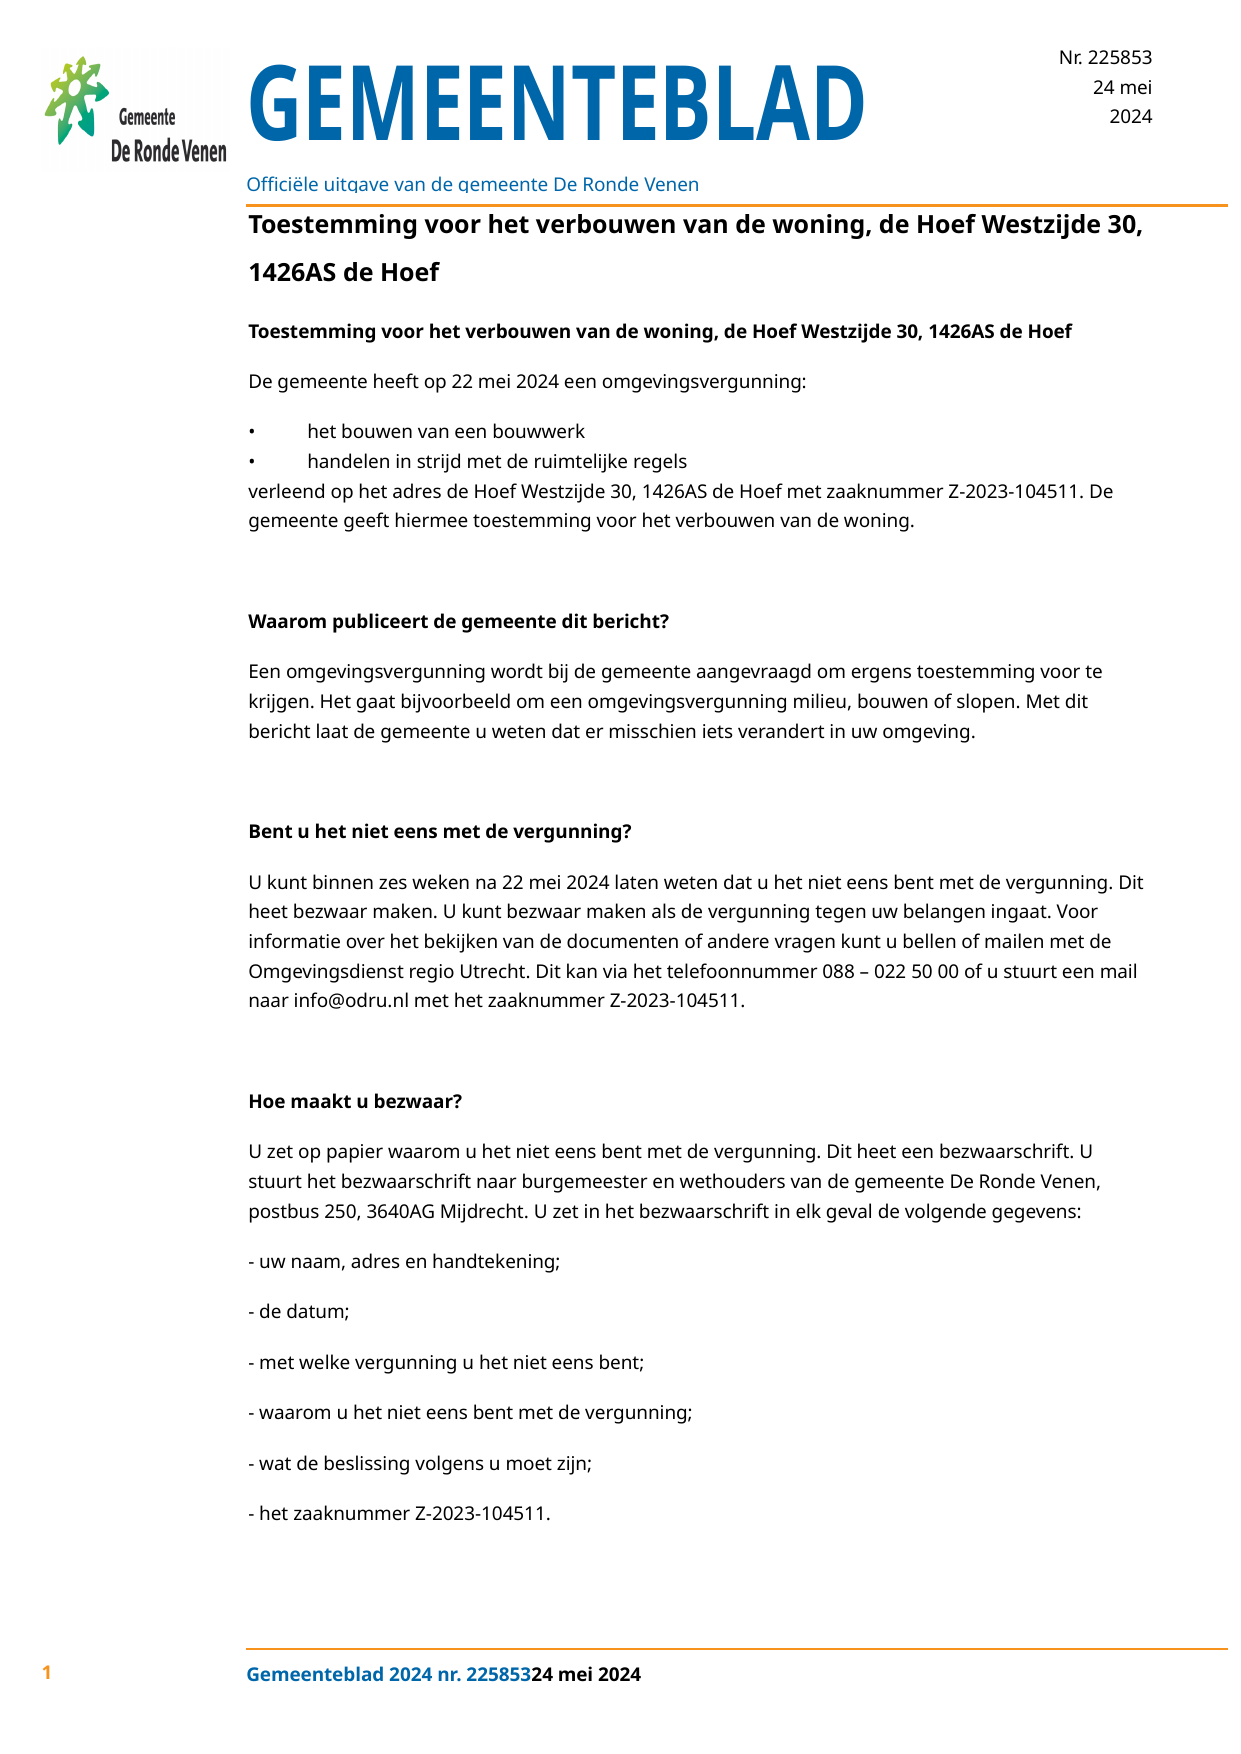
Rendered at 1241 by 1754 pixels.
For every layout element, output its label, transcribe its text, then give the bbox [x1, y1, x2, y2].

text Hoe maakt u bezwaar? [248, 1088, 1152, 1114]
picture [41, 47, 231, 172]
text Een omgevingsvergunning wordt bij de gemeente aangevraagd om ergens toestemming voor te krijgen. Het gaat bijvoorbeeld om een omgevingsvergunning milieu, bouwen of slopen. Met dit bericht laat de gemeente u weten dat er misschien iets verandert in uw omgeving. [248, 659, 1152, 744]
text Toestemming voor het verbouwen van de woning, de Hoef Westzijde 30, 1426AS de Hoef [248, 318, 1152, 344]
text - wat de beslissing volgens u moet zijn; [248, 1450, 1152, 1476]
list het bouwen van een bouwwerk [248, 419, 1152, 444]
text Toestemming voor het verbouwen van de woning, de Hoef Westzijde 30, 1426AS de Hoef [248, 207, 1152, 288]
text - waarom u het niet eens bent met de vergunning; [248, 1399, 1152, 1425]
text U kunt binnen zes weken na 22 mei 2024 laten weten dat u het niet eens bent met de vergunning. Dit heet bezwaar maken. U kunt bezwaar maken als de vergunning tegen uw belangen ingaat. Voor informatie over het bekijken van de documenten of andere vragen kunt u bellen of mailen met de Omgevingsdienst regio Utrecht. Dit kan via het telefoonnummer 088 – 022 50 00 of u stuurt een mail naar info@odru.nl met het zaaknummer Z-2023-104511. [248, 869, 1152, 1013]
text - uw naam, adres en handtekening; [248, 1248, 1152, 1274]
text Waarom publiceert de gemeente dit bericht? [248, 608, 1152, 634]
text - het zaaknummer Z-2023-104511. [248, 1500, 1152, 1526]
text - met welke vergunning u het niet eens bent; [248, 1349, 1152, 1375]
text De gemeente heeft op 22 mei 2024 een omgevingsvergunning: [248, 368, 1152, 394]
text Bent u het niet eens met de vergunning? [248, 819, 1152, 844]
text - de datum; [248, 1299, 1152, 1324]
list handelen in strijd met de ruimtelijke regels [248, 448, 1152, 474]
text verleend op het adres de Hoef Westzijde 30, 1426AS de Hoef met zaaknummer Z-2023-104511. De gemeente geeft hiermee toestemming voor het verbouwen van de woning. [248, 478, 1152, 533]
text U zet op papier waarom u het niet eens bent met de vergunning. Dit heet een bezwaarschrift. U stuurt het bezwaarschrift naar burgemeester en wethouders van de gemeente De Ronde Venen, postbus 250, 3640AG Mijdrecht. U zet in het bezwaarschrift in elk geval de volgende gegevens: [248, 1139, 1152, 1224]
